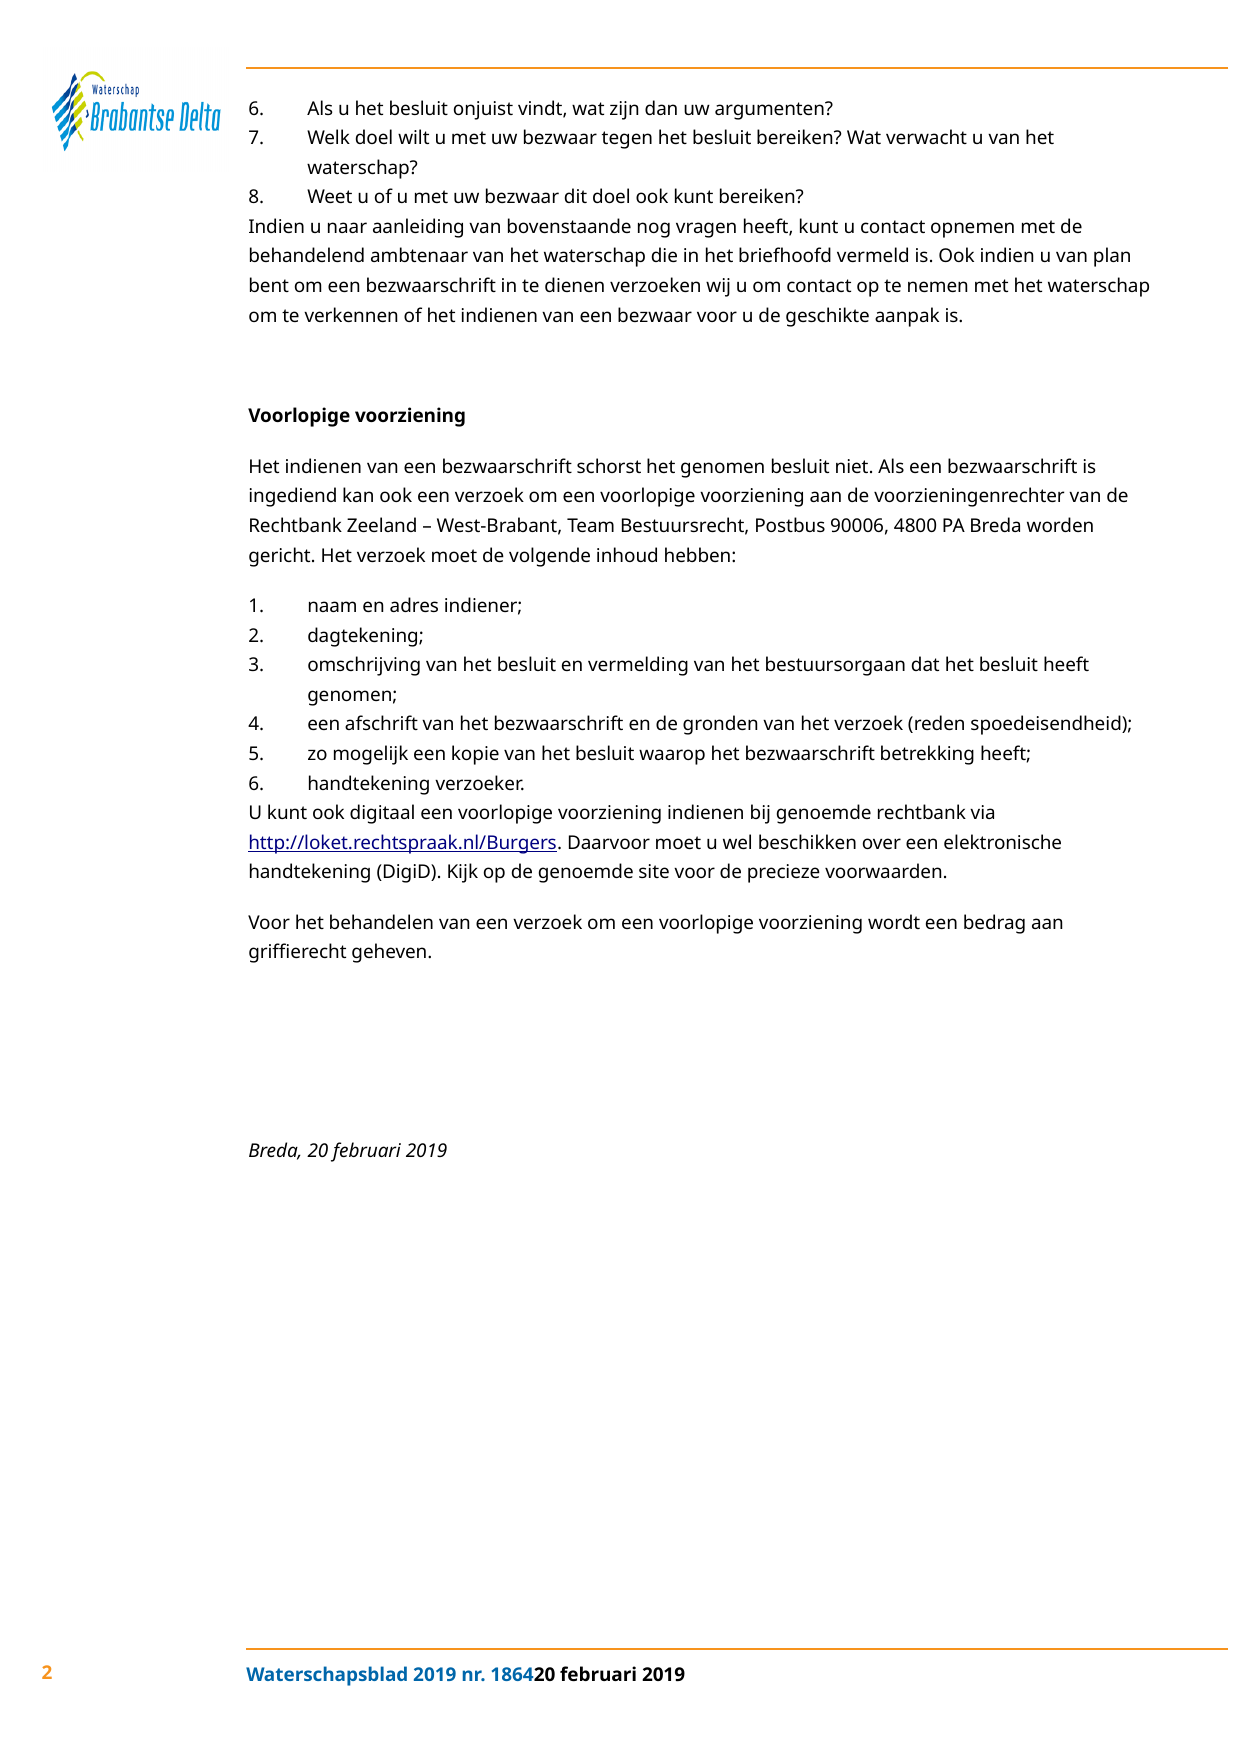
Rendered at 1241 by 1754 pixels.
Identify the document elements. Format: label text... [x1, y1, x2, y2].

list Als u het besluit onjuist vindt, wat zijn dan uw argumenten? [248, 95, 1152, 121]
list dagtekening; [248, 622, 1152, 648]
text U kunt ook digitaal een voorlopige voorziening indienen bij genoemde rechtbank via http://loket.rechtspraak.nl/Burgers. Daarvoor moet u wel beschikken over een elektronische handtekening (DigiD). Kijk op de genoemde site voor de precieze voorwaarden. [248, 799, 1152, 884]
picture [41, 47, 231, 172]
list omschrijving van het besluit en vermelding van het bestuursorgaan dat het besluit heeft genomen; [248, 651, 1152, 707]
text Breda, 20 februari 2019 [248, 1138, 1152, 1163]
list zo mogelijk een kopie van het besluit waarop het bezwaarschrift betrekking heeft; [248, 740, 1152, 766]
list naam en adres indiener; [248, 592, 1152, 618]
text Voor het behandelen van een verzoek om een voorlopige voorziening wordt een bedrag aan griffierecht geheven. [248, 909, 1152, 964]
list Welk doel wilt u met uw bezwaar tegen het besluit bereiken? Wat verwacht u van het waterschap? [248, 124, 1152, 180]
text Het indienen van een bezwaarschrift schorst het genomen besluit niet. Als een bezwaarschrift is ingediend kan ook een verzoek om een voorlopige voorziening aan de voorzieningenrechter van de Rechtbank Zeeland – West-Brabant, Team Bestuursrecht, Postbus 90006, 4800 PA Breda worden gericht. Het verzoek moet de volgende inhoud hebben: [248, 453, 1152, 568]
list Weet u of u met uw bezwaar dit doel ook kunt bereiken? [248, 183, 1152, 209]
text Voorlopige voorziening [248, 403, 1152, 428]
list een afschrift van het bezwaarschrift en de gronden van het verzoek (reden spoedeisendheid); [248, 711, 1152, 736]
list handtekening verzoeker. [248, 770, 1152, 796]
text Indien u naar aanleiding van bovenstaande nog vragen heeft, kunt u contact opnemen met de behandelend ambtenaar van het waterschap die in het briefhoofd vermeld is. Ook indien u van plan bent om een bezwaarschrift in te dienen verzoeken wij u om contact op te nemen met het waterschap om te verkennen of het indienen van een bezwaar voor u de geschikte aanpak is. [248, 213, 1152, 328]
